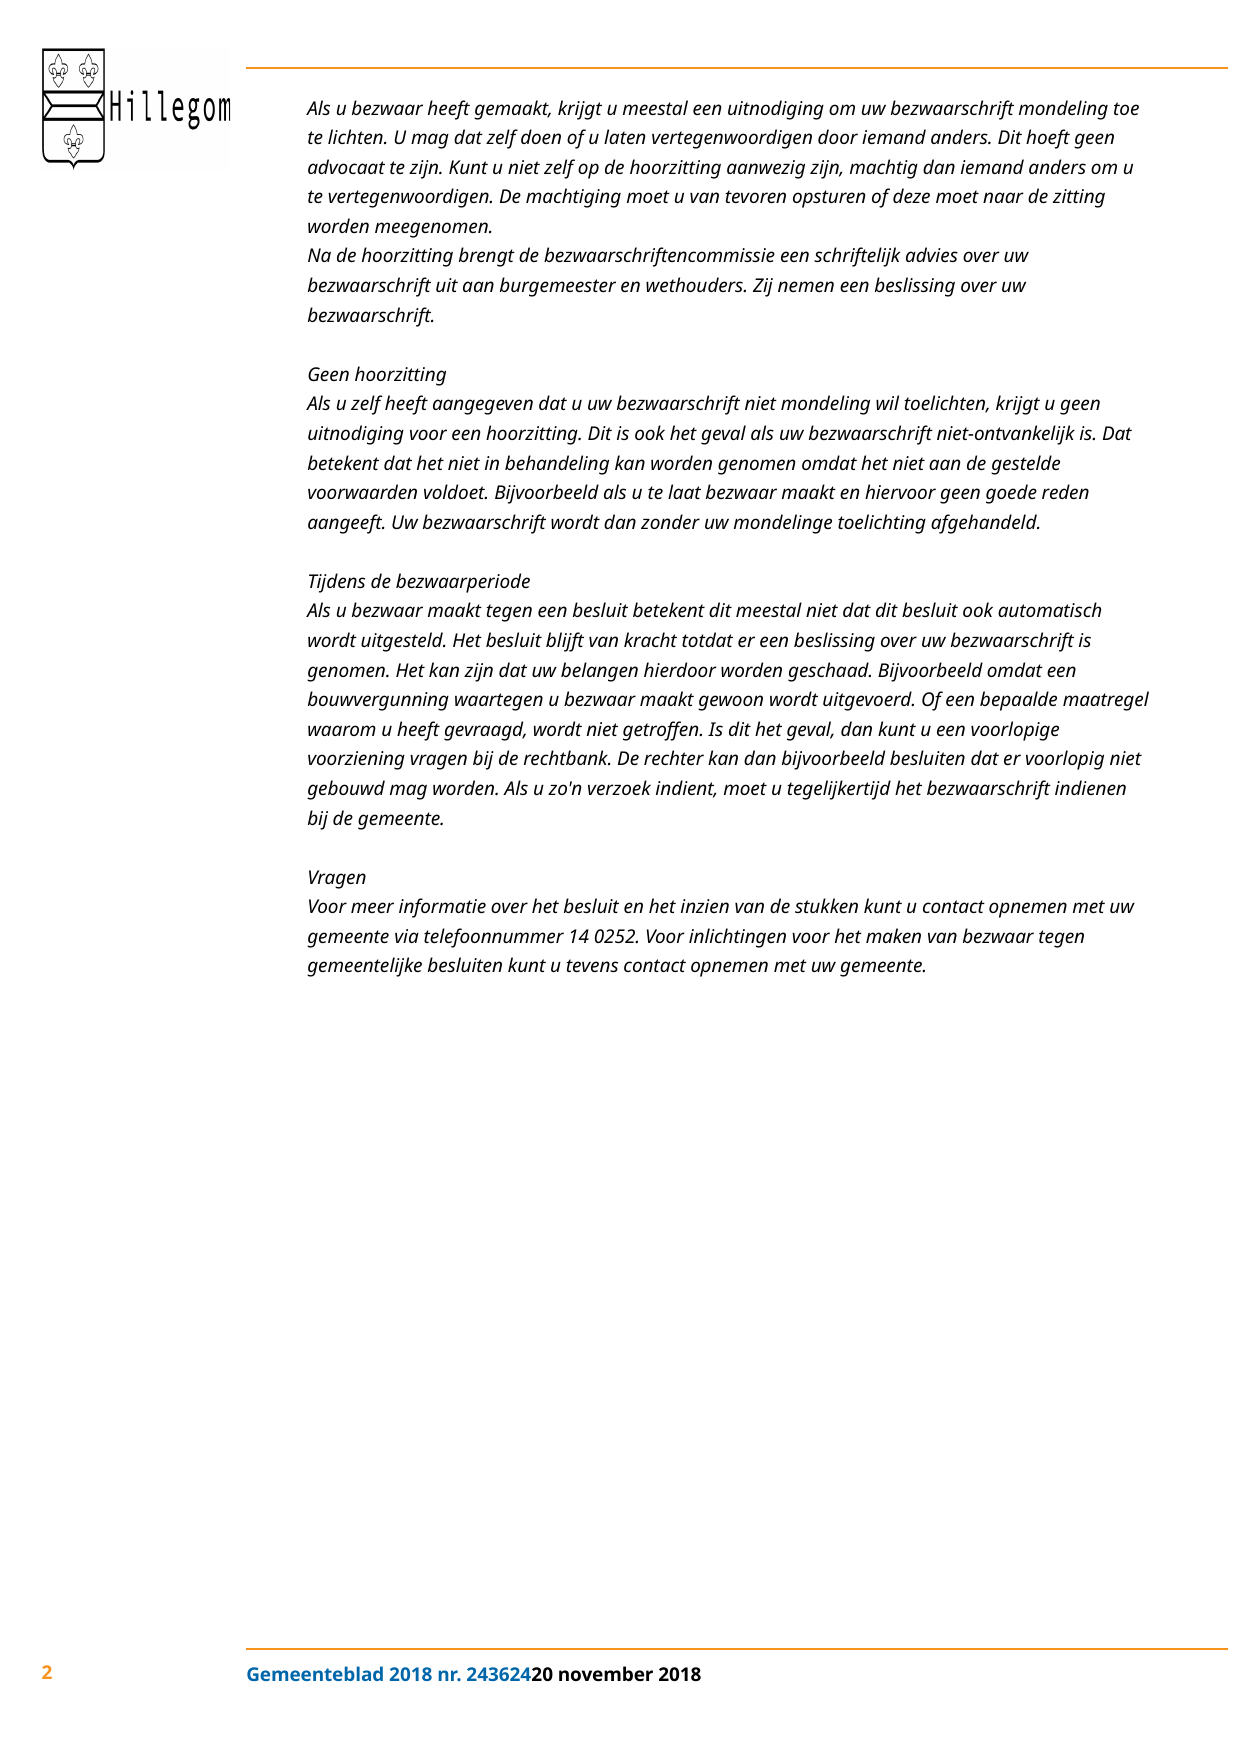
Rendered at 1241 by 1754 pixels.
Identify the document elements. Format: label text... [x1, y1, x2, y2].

list Als u bezwaar heeft gemaakt, krijgt u meestal een uitnodiging om uw bezwaarschrift mondeling toe te lichten. U mag dat zelf doen of u laten vertegenwoordigen door iemand anders. Dit hoeft geen advocaat te zijn. Kunt u niet zelf op de hoorzitting aanwezig zijn, machtig dan iemand anders om u te vertegenwoordigen. De machtiging moet u van tevoren opsturen of deze moet naar de zitting worden meegenomen. [248, 95, 1152, 239]
list Tijdens de bezwaarperiode [248, 568, 1152, 594]
list Vragen [248, 864, 1152, 890]
list Als u bezwaar maakt tegen een besluit betekent dit meestal niet dat dit besluit ook automatisch wordt uitgesteld. Het besluit blijft van kracht totdat er een beslissing over uw bezwaarschrift is genomen. Het kan zijn dat uw belangen hierdoor worden geschaad. Bijvoorbeeld omdat een bouwvergunning waartegen u bezwaar maakt gewoon wordt uitgevoerd. Of een bepaalde maatregel waarom u heeft gevraagd, wordt niet getroffen. Is dit het geval, dan kunt u een voorlopige voorziening vragen bij de rechtbank. De rechter kan dan bijvoorbeeld besluiten dat er voorlopig niet gebouwd mag worden. Als u zo'n verzoek indient, moet u tegelijkertijd het bezwaarschrift indienen bij de gemeente. [248, 598, 1152, 831]
list Als u zelf heeft aangegeven dat u uw bezwaarschrift niet mondeling wil toelichten, krijgt u geen uitnodiging voor een hoorzitting. Dit is ook het geval als uw bezwaarschrift niet-ontvankelijk is. Dat betekent dat het niet in behandeling kan worden genomen omdat het niet aan de gestelde voorwaarden voldoet. Bijvoorbeeld als u te laat bezwaar maakt en hiervoor geen goede reden aangeeft. Uw bezwaarschrift wordt dan zonder uw mondelinge toelichting afgehandeld. [248, 391, 1152, 535]
list Geen hoorzitting [248, 361, 1152, 387]
picture [41, 47, 231, 172]
list Voor meer informatie over het besluit en het inzien van de stukken kunt u contact opnemen met uw gemeente via telefoonnummer 14 0252. Voor inlichtingen voor het maken van bezwaar tegen gemeentelijke besluiten kunt u tevens contact opnemen met uw gemeente. [248, 893, 1152, 978]
list Na de hoorzitting brengt de bezwaarschriftencommissie een schriftelijk advies over uw bezwaarschrift uit aan burgemeester en wethouders. Zij nemen een beslissing over uw bezwaarschrift. [248, 243, 1152, 328]
